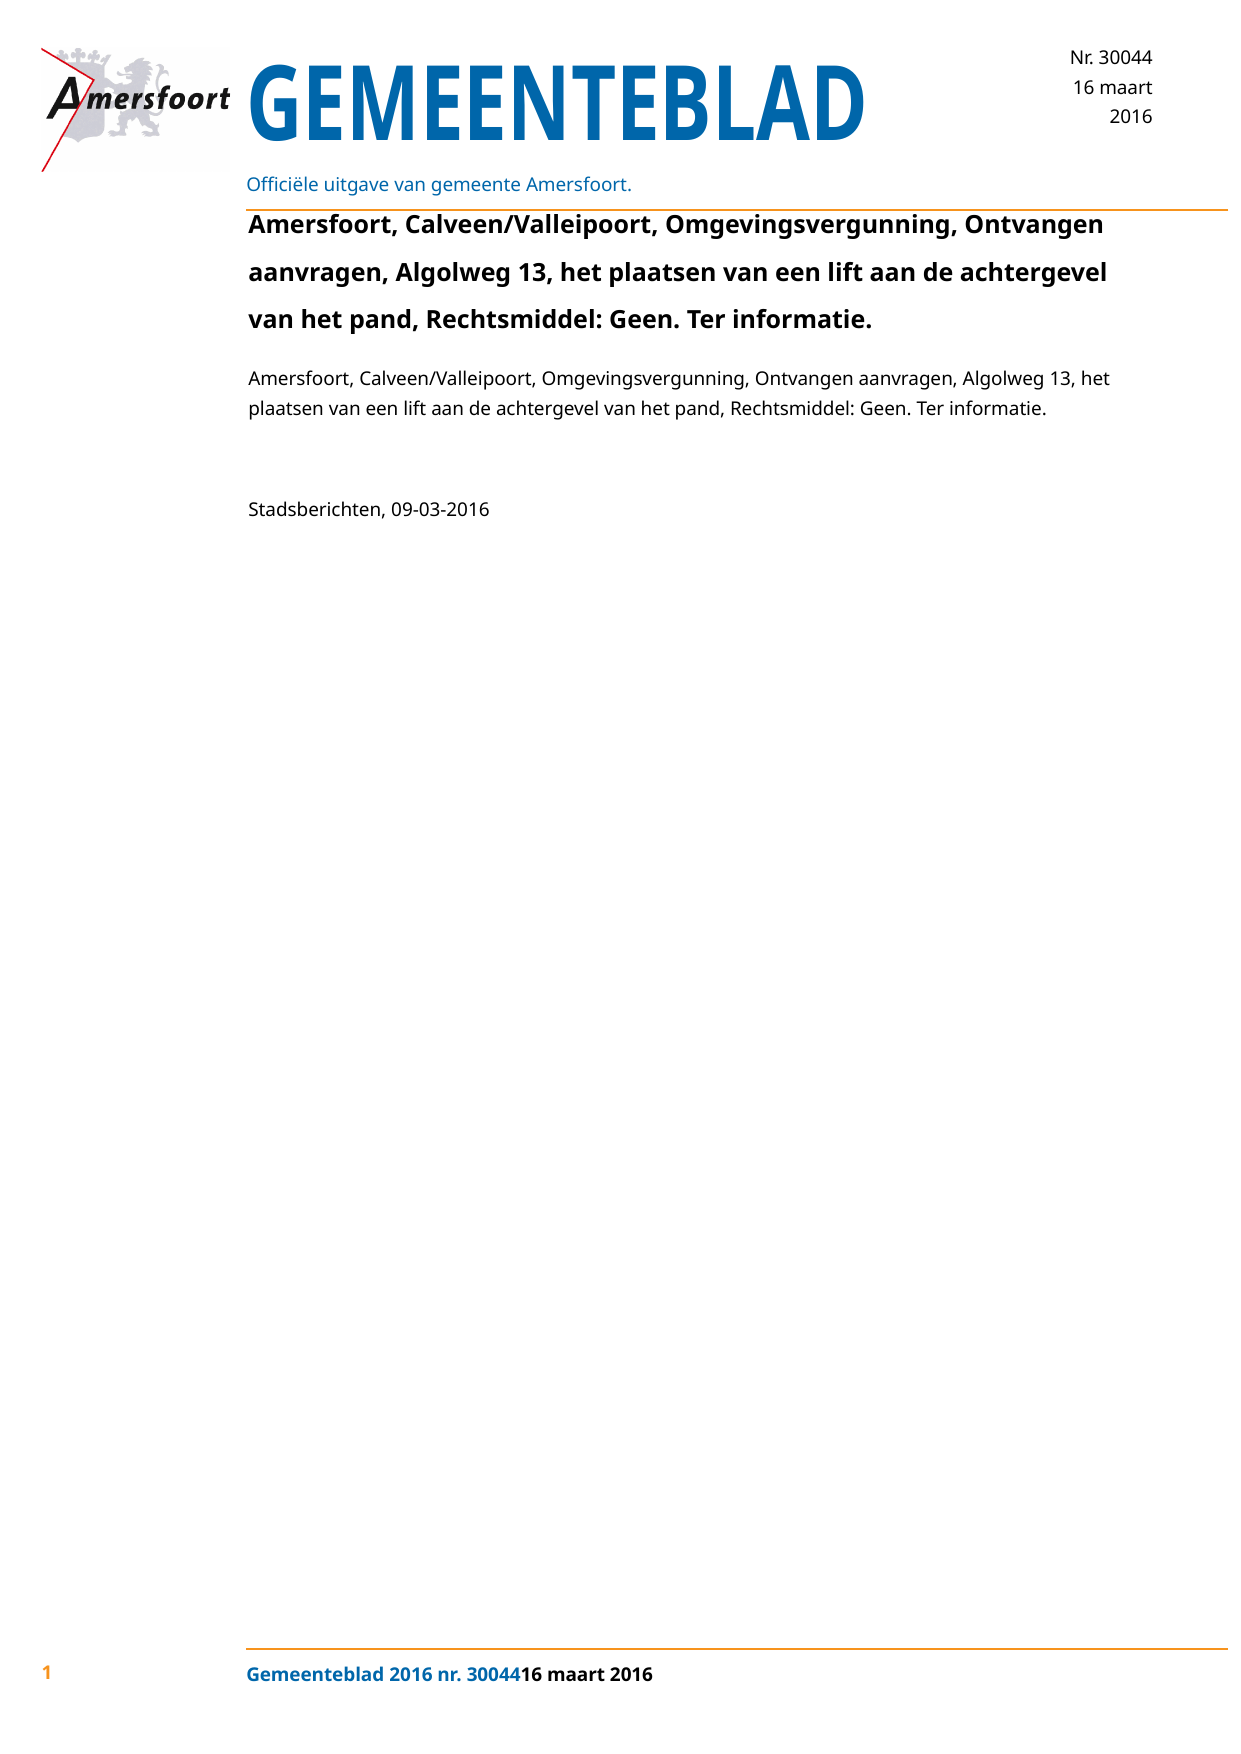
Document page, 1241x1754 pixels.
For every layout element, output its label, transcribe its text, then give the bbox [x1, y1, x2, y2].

text Stadsberichten, 09-03-2016 [248, 496, 1152, 522]
text Amersfoort, Calveen/Valleipoort, Omgevingsvergunning, Ontvangen aanvragen, Algolweg 13, het plaatsen van een lift aan de achtergevel van het pand, Rechtsmiddel: Geen. Ter informatie. [248, 366, 1152, 421]
text Amersfoort, Calveen/Valleipoort, Omgevingsvergunning, Ontvangen aanvragen, Algolweg 13, het plaatsen van een lift aan de achtergevel van het pand, Rechtsmiddel: Geen. Ter informatie. [248, 211, 1152, 336]
picture [41, 47, 231, 172]
